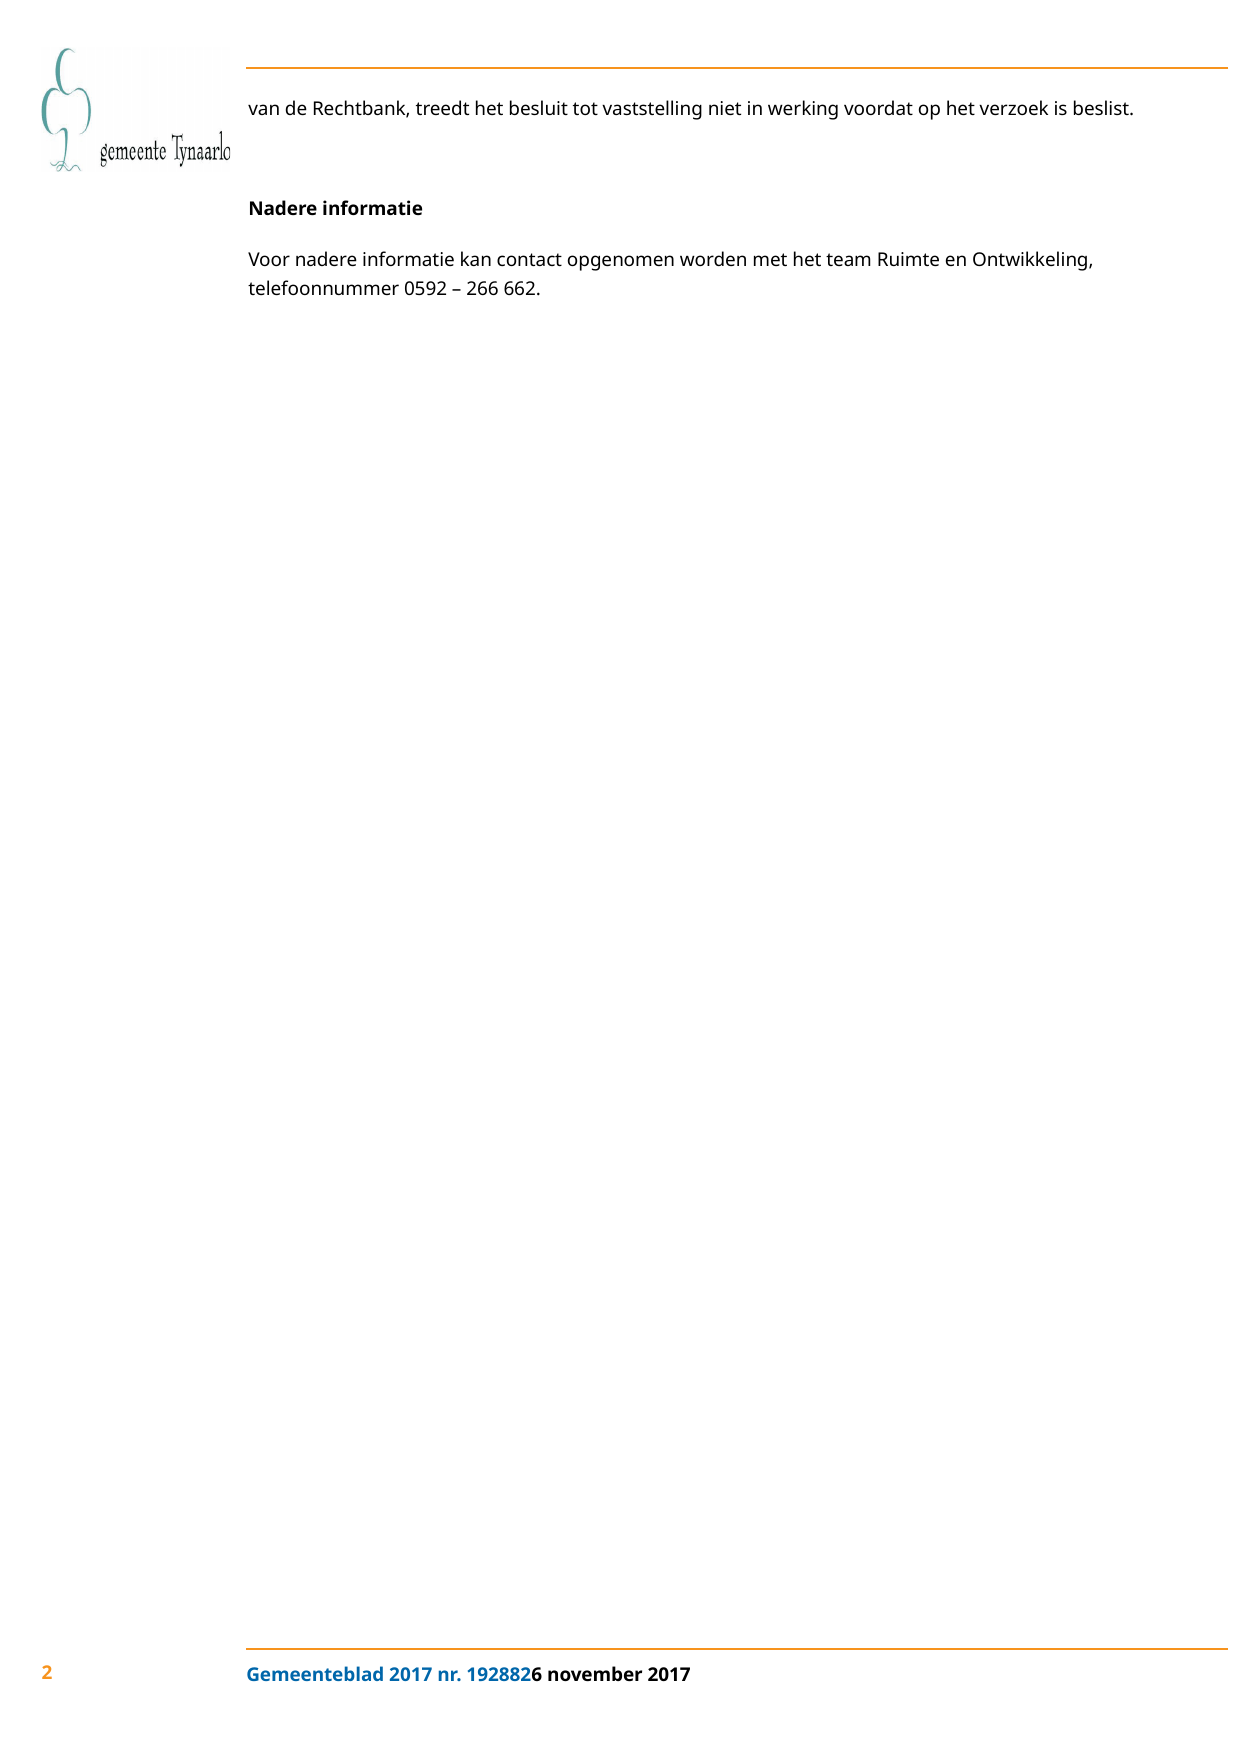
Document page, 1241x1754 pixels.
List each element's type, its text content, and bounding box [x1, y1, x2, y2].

text van de Rechtbank, treedt het besluit tot vaststelling niet in werking voordat op het verzoek is beslist. [248, 95, 1152, 121]
picture [41, 47, 231, 172]
text Nadere informatie [248, 196, 1152, 221]
text Voor nadere informatie kan contact opgenomen worden met het team Ruimte en Ontwikkeling, telefoonnummer 0592 – 266 662. [248, 246, 1152, 301]
